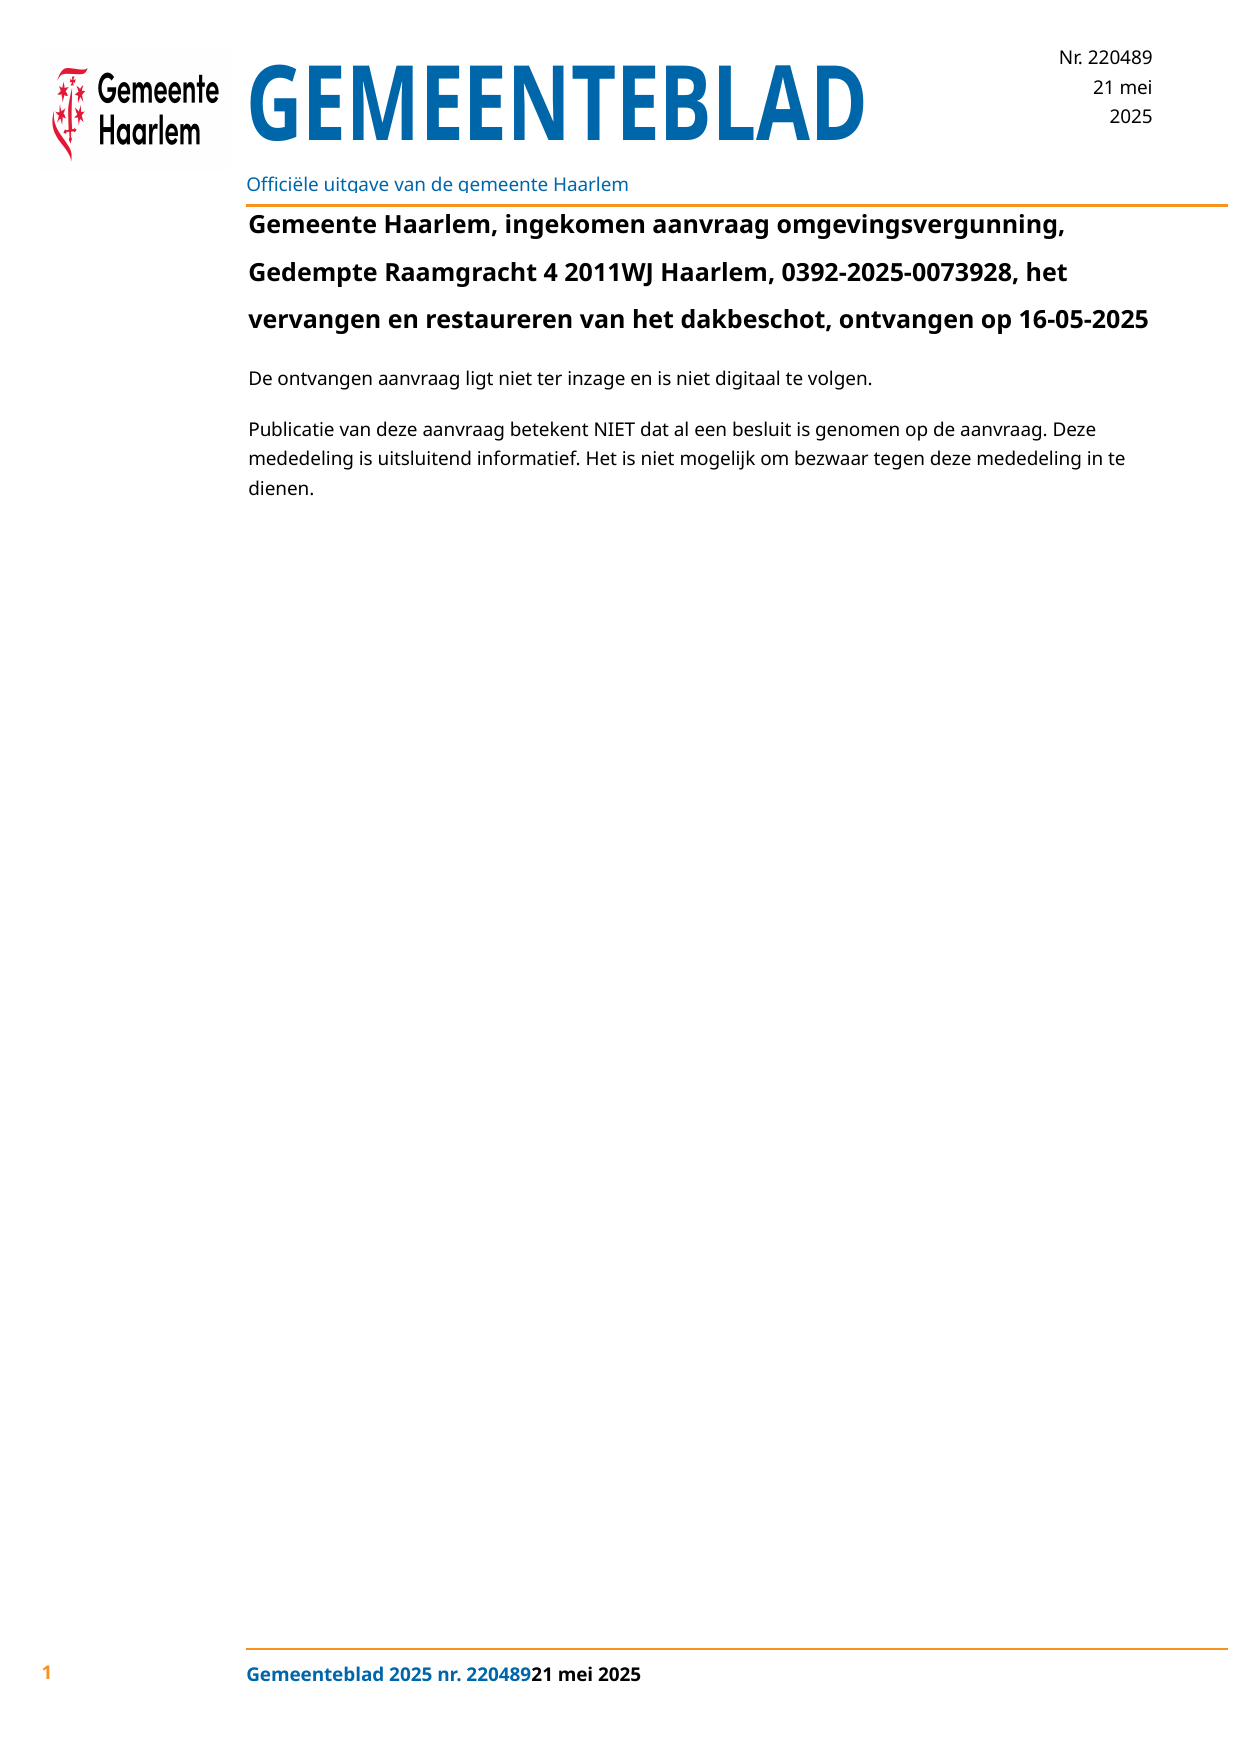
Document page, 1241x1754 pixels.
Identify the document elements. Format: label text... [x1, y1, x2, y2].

text Publicatie van deze aanvraag betekent NIET dat al een besluit is genomen op de aanvraag. Deze mededeling is uitsluitend informatief. Het is niet mogelijk om bezwaar tegen deze mededeling in te dienen. [248, 416, 1152, 501]
picture [41, 47, 231, 172]
text Gemeente Haarlem, ingekomen aanvraag omgevingsvergunning, Gedempte Raamgracht 4 2011WJ Haarlem, 0392-2025-0073928, het vervangen en restaureren van het dakbeschot, ontvangen op 16-05-2025 [248, 207, 1152, 336]
text De ontvangen aanvraag ligt niet ter inzage en is niet digitaal te volgen. [248, 366, 1152, 391]
